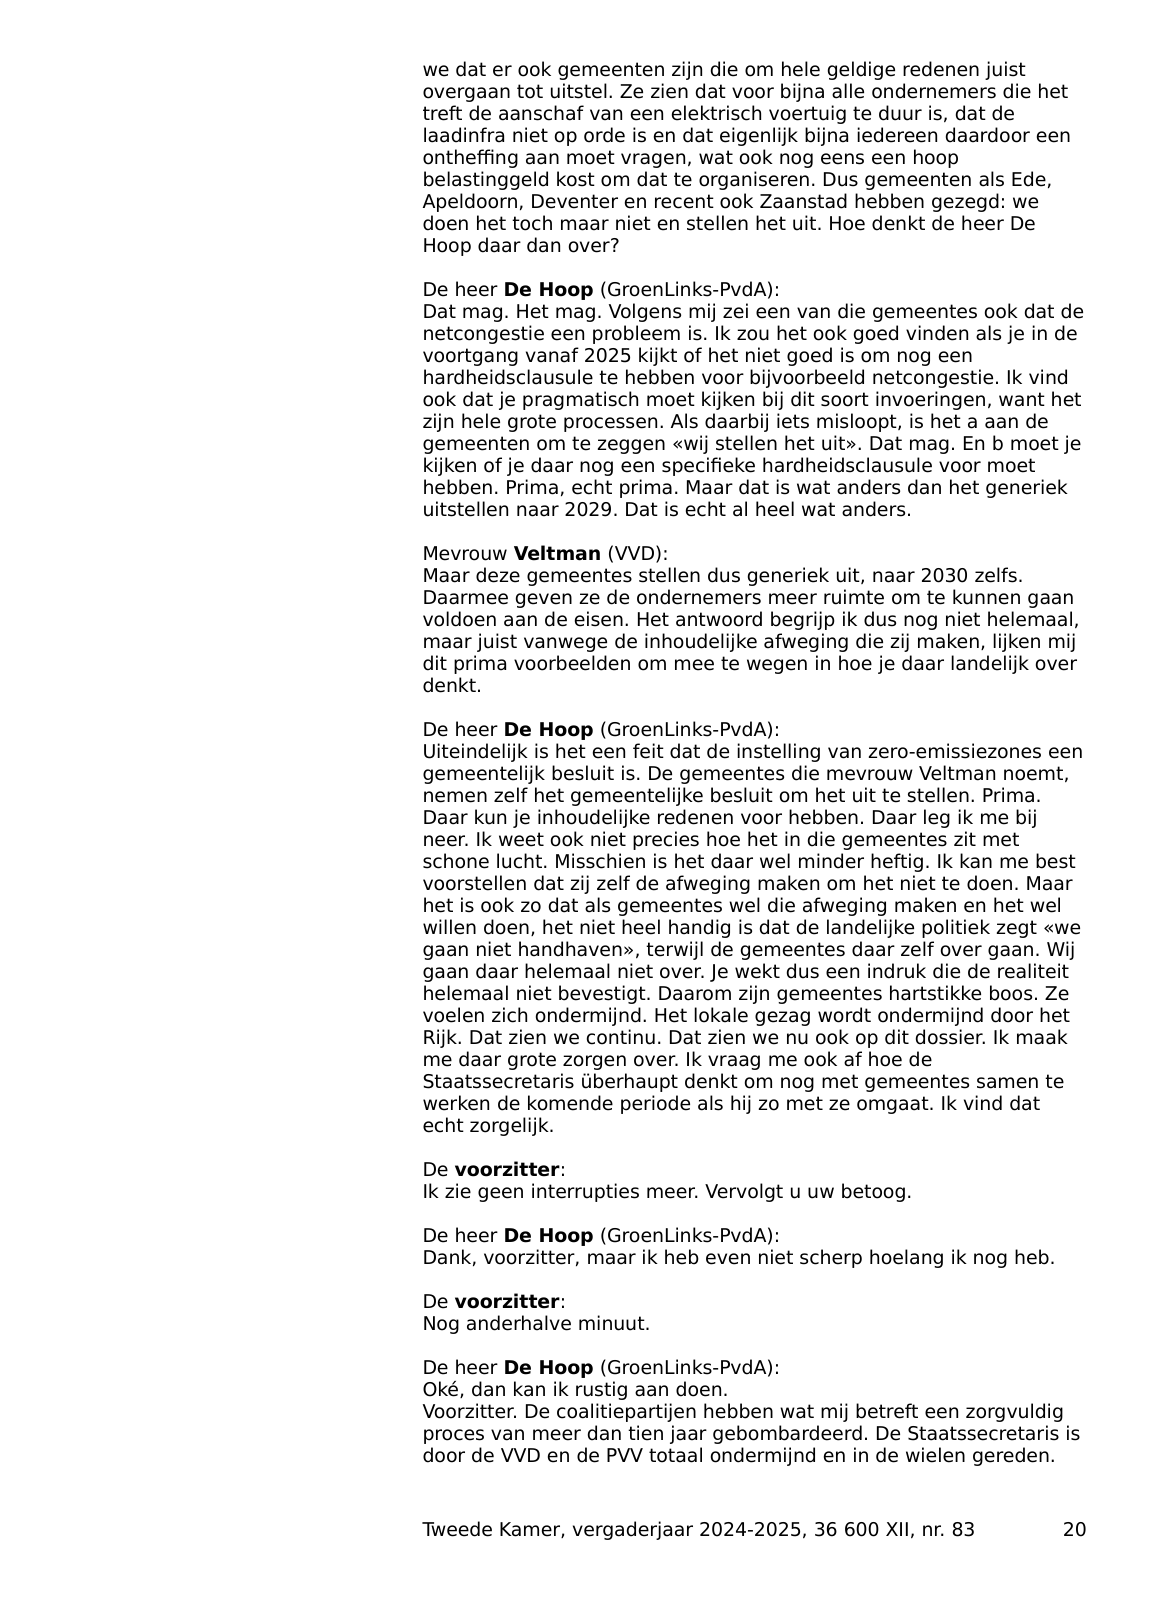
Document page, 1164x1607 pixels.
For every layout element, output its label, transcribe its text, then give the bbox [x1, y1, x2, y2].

text Dank, voorzitter, maar ik heb even niet scherp hoelang ik nog heb. [422, 1247, 1087, 1269]
text De heer De Hoop (GroenLinks-PvdA): [422, 1225, 1087, 1247]
text we dat er ook gemeenten zijn die om hele geldige redenen juist overgaan tot uitstel. Ze zien dat voor bijna alle ondernemers die het treft de aanschaf van een elektrisch voertuig te duur is, dat de laadinfra niet op orde is en dat eigenlijk bijna iedereen daardoor een ontheffing aan moet vragen, wat ook nog eens een hoop belastinggeld kost om dat te organiseren. Dus gemeenten als Ede, Apeldoorn, Deventer en recent ook Zaanstad hebben gezegd: we doen het toch maar niet en stellen het uit. Hoe denkt de heer De Hoop daar dan over? [422, 59, 1087, 257]
text Voorzitter. De coalitiepartijen hebben wat mij betreft een zorgvuldig proces van meer dan tien jaar gebombardeerd. De Staatssecretaris is door de VVD en de PVV totaal ondermijnd en in de wielen gereden. [422, 1401, 1087, 1467]
text Dat mag. Het mag. Volgens mij zei een van die gemeentes ook dat de netcongestie een probleem is. Ik zou het ook goed vinden als je in de voortgang vanaf 2025 kijkt of het niet goed is om nog een hardheidsclausule te hebben voor bijvoorbeeld netcongestie. Ik vind ook dat je pragmatisch moet kijken bij dit soort invoeringen, want het zijn hele grote processen. Als daarbij iets misloopt, is het a aan de gemeenten om te zeggen «wij stellen het uit». Dat mag. En b moet je kijken of je daar nog een specifieke hardheidsclausule voor moet hebben. Prima, echt prima. Maar dat is wat anders dan het generiek uitstellen naar 2029. Dat is echt al heel wat anders. [422, 301, 1087, 521]
text Maar deze gemeentes stellen dus generiek uit, naar 2030 zelfs. Daarmee geven ze de ondernemers meer ruimte om te kunnen gaan voldoen aan de eisen. Het antwoord begrijp ik dus nog niet helemaal, maar juist vanwege de inhoudelijke afweging die zij maken, lijken mij dit prima voorbeelden om mee te wegen in hoe je daar landelijk over denkt. [422, 565, 1087, 697]
text De heer De Hoop (GroenLinks-PvdA): [422, 719, 1087, 741]
text Mevrouw Veltman (VVD): [422, 543, 1087, 565]
text Oké, dan kan ik rustig aan doen. [422, 1379, 1087, 1401]
text Nog anderhalve minuut. [422, 1313, 1087, 1335]
text De voorzitter: [422, 1159, 1087, 1181]
text Uiteindelijk is het een feit dat de instelling van zero-emissiezones een gemeentelijk besluit is. De gemeentes die mevrouw Veltman noemt, nemen zelf het gemeentelijke besluit om het uit te stellen. Prima. Daar kun je inhoudelijke redenen voor hebben. Daar leg ik me bij neer. Ik weet ook niet precies hoe het in die gemeentes zit met schone lucht. Misschien is het daar wel minder heftig. Ik kan me best voorstellen dat zij zelf de afweging maken om het niet te doen. Maar het is ook zo dat als gemeentes wel die afweging maken en het wel willen doen, het niet heel handig is dat de landelijke politiek zegt «we gaan niet handhaven», terwijl de gemeentes daar zelf over gaan. Wij gaan daar helemaal niet over. Je wekt dus een indruk die de realiteit helemaal niet bevestigt. Daarom zijn gemeentes hartstikke boos. Ze voelen zich ondermijnd. Het lokale gezag wordt ondermijnd door het Rijk. Dat zien we continu. Dat zien we nu ook op dit dossier. Ik maak me daar grote zorgen over. Ik vraag me ook af hoe de Staatssecretaris überhaupt denkt om nog met gemeentes samen te werken de komende periode als hij zo met ze omgaat. Ik vind dat echt zorgelijk. [422, 741, 1087, 1137]
text Ik zie geen interrupties meer. Vervolgt u uw betoog. [422, 1181, 1087, 1203]
text De voorzitter: [422, 1291, 1087, 1313]
text De heer De Hoop (GroenLinks-PvdA): [422, 1357, 1087, 1379]
text De heer De Hoop (GroenLinks-PvdA): [422, 279, 1087, 301]
